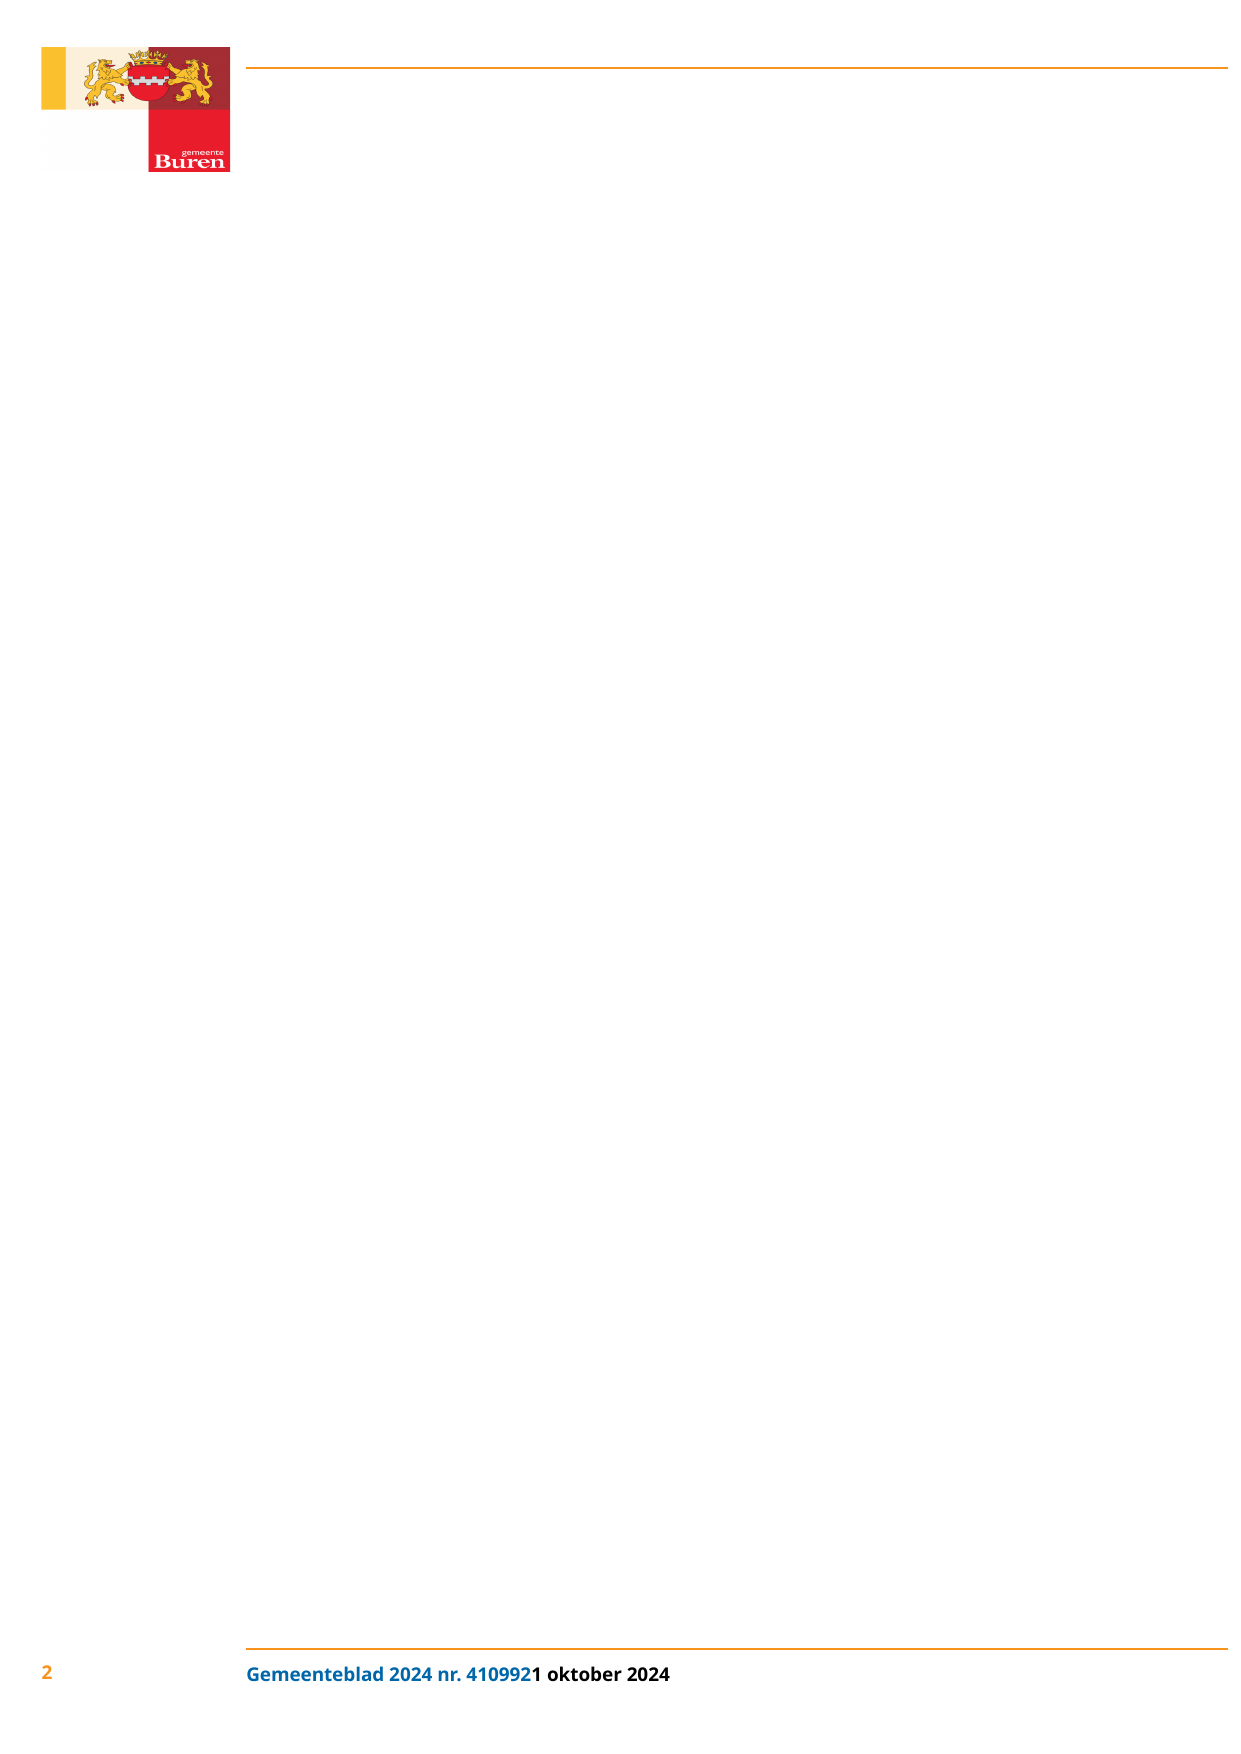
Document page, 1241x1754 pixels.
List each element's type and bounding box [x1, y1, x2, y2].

picture [41, 47, 231, 172]
